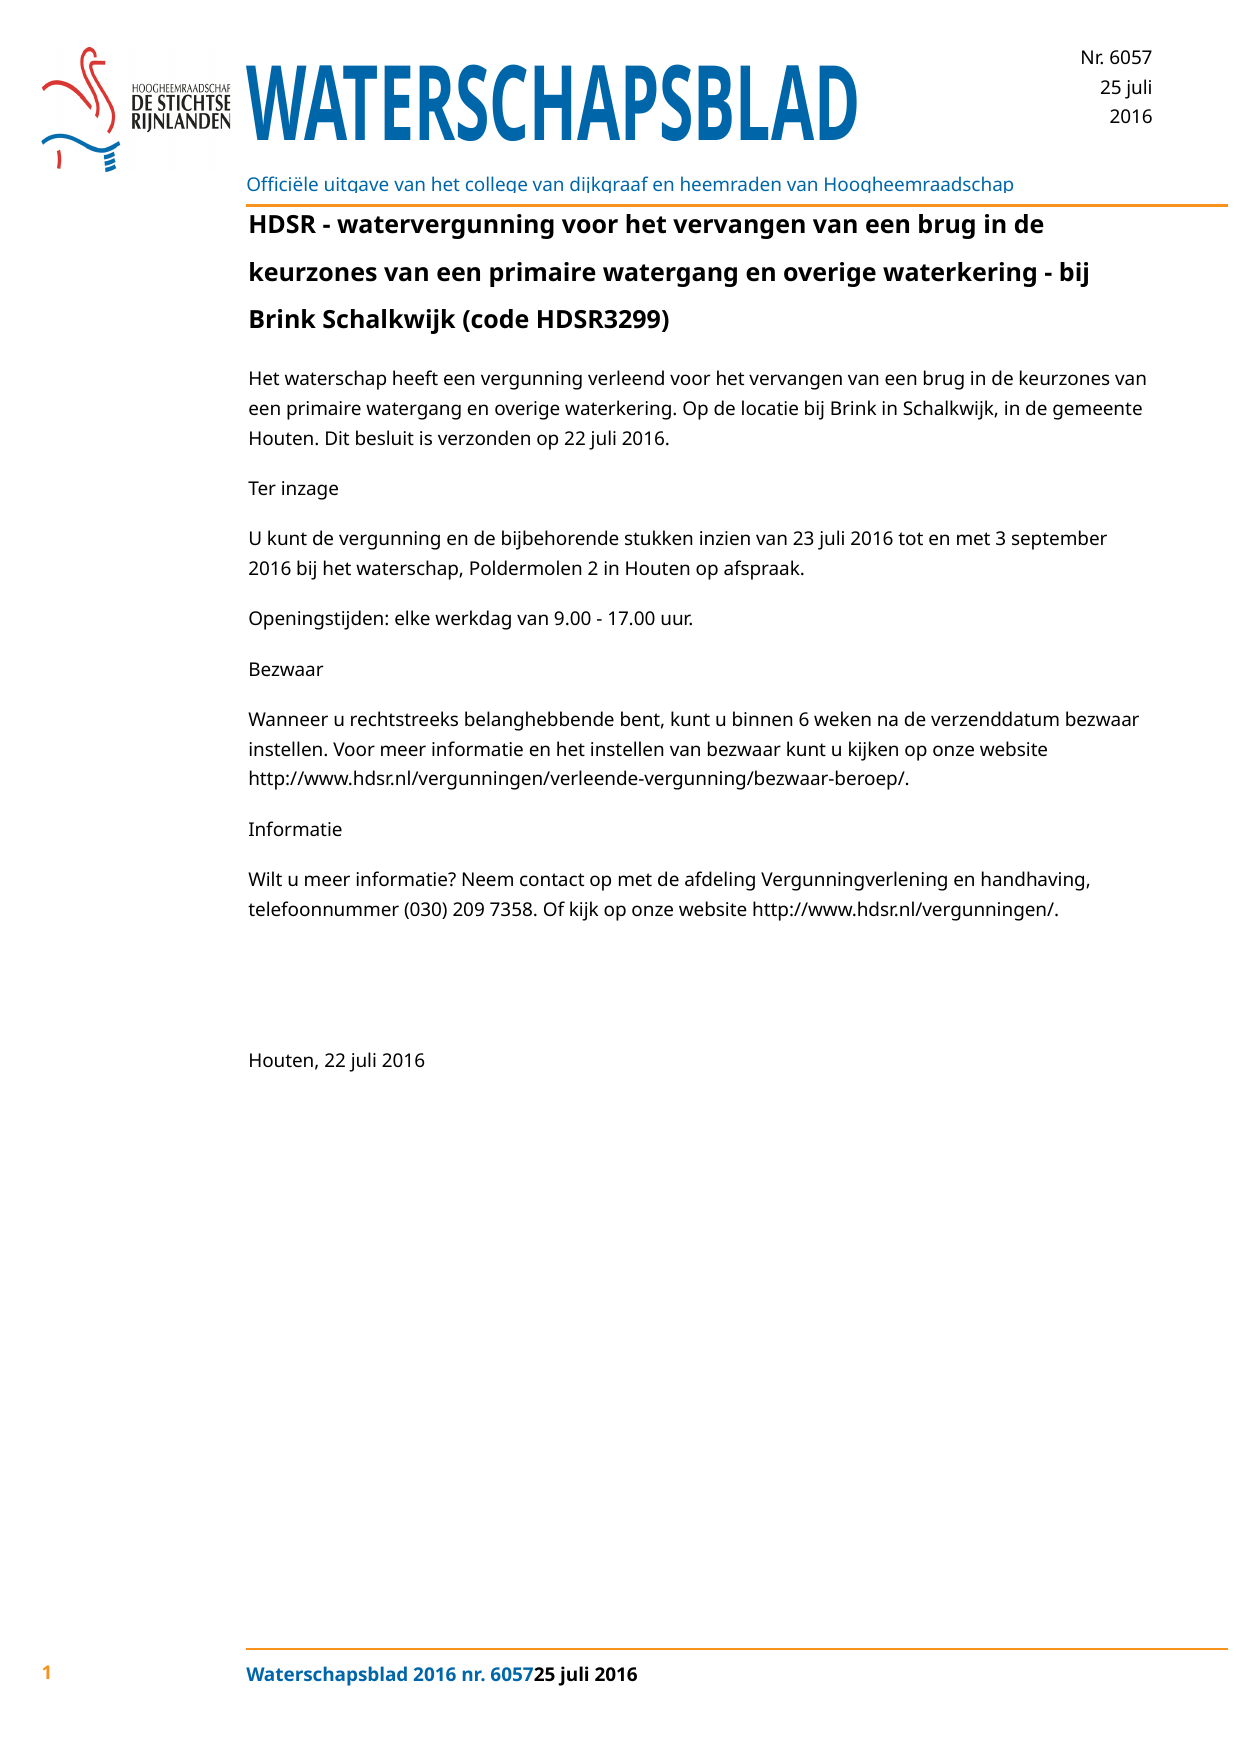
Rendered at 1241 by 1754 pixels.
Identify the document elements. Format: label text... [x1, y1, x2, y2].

text Houten, 22 juli 2016 [248, 1047, 1152, 1073]
picture [41, 47, 231, 172]
text Openingstijden: elke werkdag van 9.00 - 17.00 uur. [248, 606, 1152, 631]
text Wanneer u rechtstreeks belanghebbende bent, kunt u binnen 6 weken na de verzenddatum bezwaar instellen. Voor meer informatie en het instellen van bezwaar kunt u kijken op onze website http://www.hdsr.nl/vergunningen/verleende-vergunning/bezwaar-beroep/. [248, 706, 1152, 791]
text Informatie [248, 816, 1152, 842]
text Ter inzage [248, 475, 1152, 501]
text Wilt u meer informatie? Neem contact op met de afdeling Vergunningverlening en handhaving, telefoonnummer (030) 209 7358. Of kijk op onze website http://www.hdsr.nl/vergunningen/. [248, 866, 1152, 922]
text U kunt de vergunning en de bijbehorende stukken inzien van 23 juli 2016 tot en met 3 september 2016 bij het waterschap, Poldermolen 2 in Houten op afspraak. [248, 526, 1152, 581]
text Het waterschap heeft een vergunning verleend voor het vervangen van een brug in de keurzones van een primaire watergang en overige waterkering. Op de locatie bij Brink in Schalkwijk, in de gemeente Houten. Dit besluit is verzonden op 22 juli 2016. [248, 366, 1152, 450]
text HDSR - watervergunning voor het vervangen van een brug in de keurzones van een primaire watergang en overige waterkering - bij Brink Schalkwijk (code HDSR3299) [248, 207, 1152, 336]
text Bezwaar [248, 656, 1152, 682]
